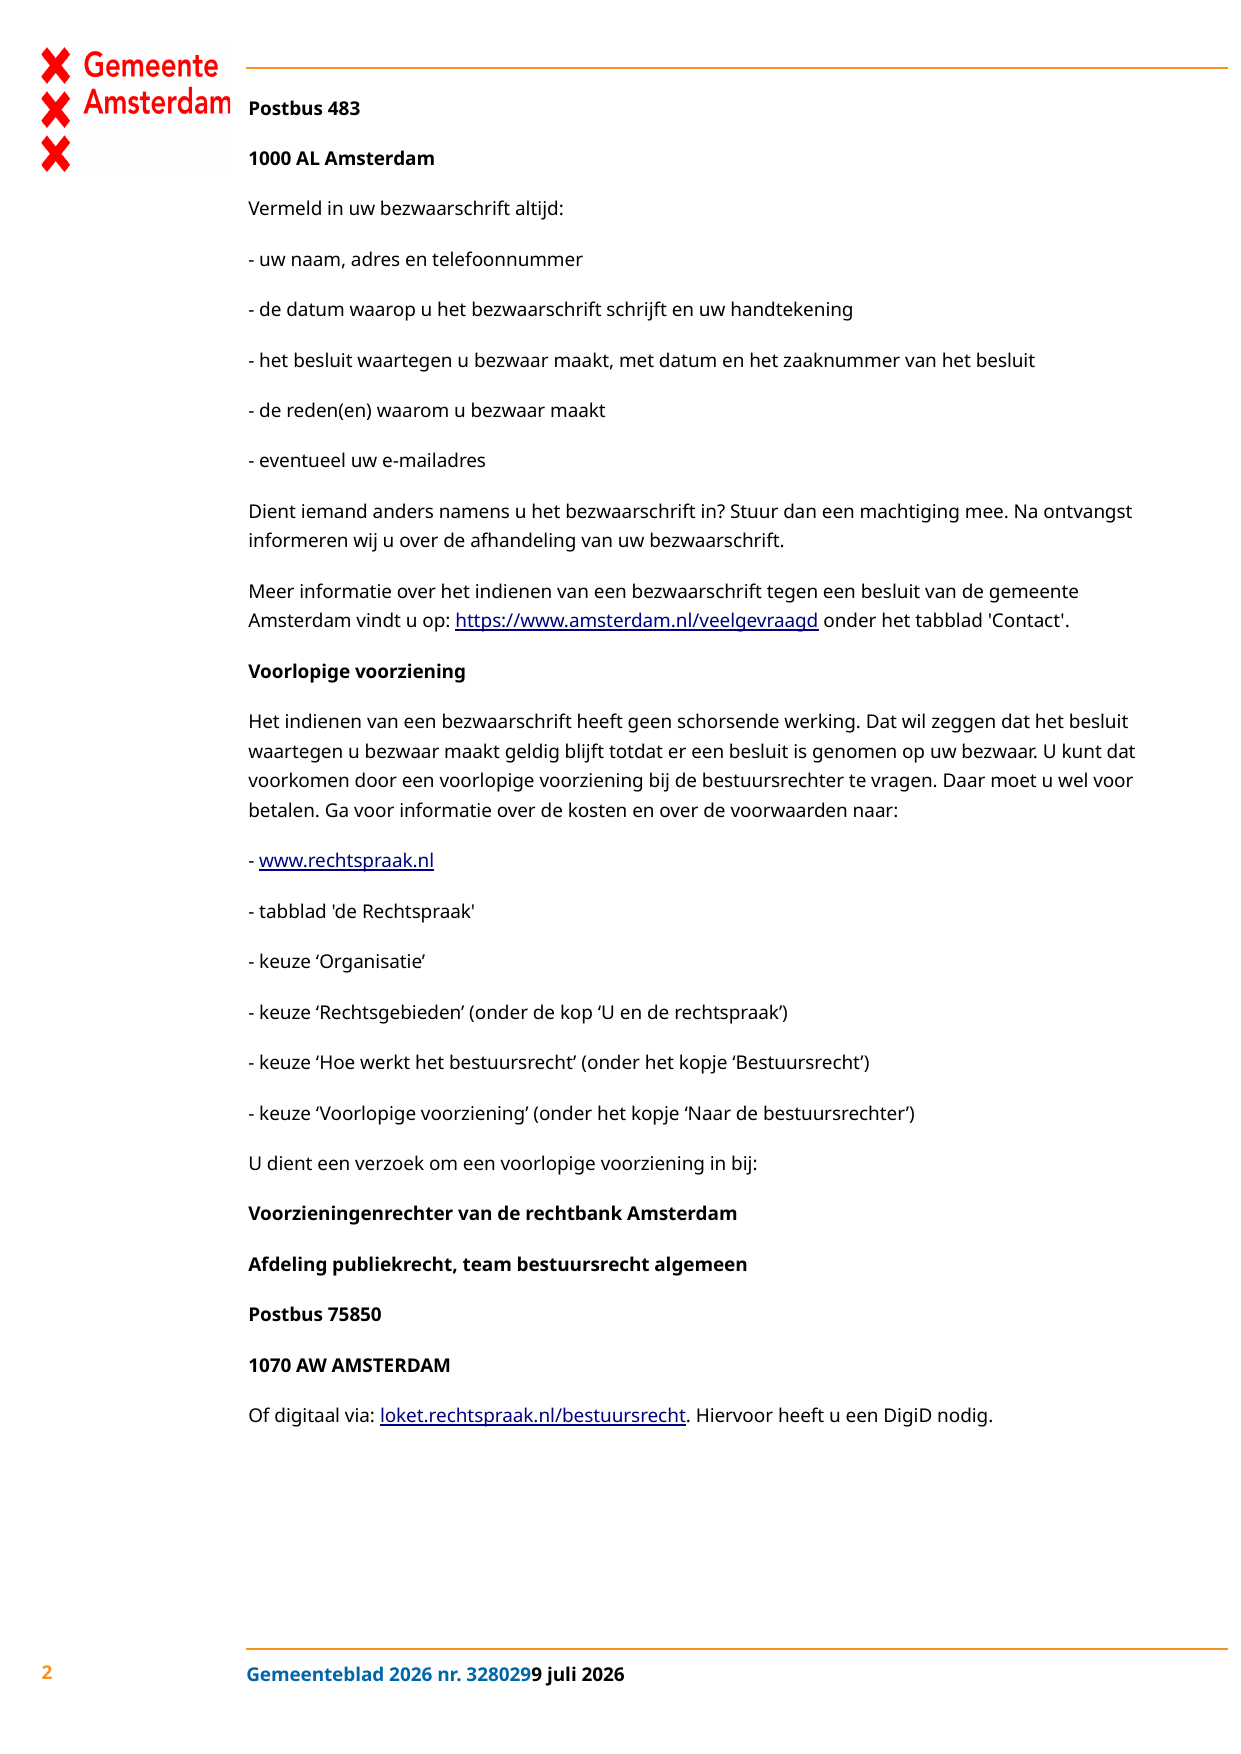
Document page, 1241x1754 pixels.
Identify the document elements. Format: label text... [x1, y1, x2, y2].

text 1000 AL Amsterdam [248, 145, 1152, 171]
text - keuze ‘Voorlopige voorziening’ (onder het kopje ‘Naar de bestuursrechter’) [248, 1100, 1152, 1126]
text - keuze ‘Hoe werkt het bestuursrecht’ (onder het kopje ‘Bestuursrecht’) [248, 1049, 1152, 1075]
text Postbus 75850 [248, 1301, 1152, 1327]
text Meer informatie over het indienen van een bezwaarschrift tegen een besluit van de gemeente Amsterdam vindt u op: https://www.amsterdam.nl/veelgevraagd onder het tabblad 'Contact'. [248, 578, 1152, 633]
text - de reden(en) waarom u bezwaar maakt [248, 397, 1152, 423]
text Postbus 483 [248, 95, 1152, 121]
text - keuze ‘Rechtsgebieden’ (onder de kop ‘U en de rechtspraak’) [248, 999, 1152, 1025]
text - keuze ‘Organisatie’ [248, 948, 1152, 974]
text Voorzieningenrechter van de rechtbank Amsterdam [248, 1201, 1152, 1226]
text 1070 AW AMSTERDAM [248, 1352, 1152, 1378]
text Het indienen van een bezwaarschrift heeft geen schorsende werking. Dat wil zeggen dat het besluit waartegen u bezwaar maakt geldig blijft totdat er een besluit is genomen op uw bezwaar. U kunt dat voorkomen door een voorlopige voorziening bij de bestuursrechter te vragen. Daar moet u wel voor betalen. Ga voor informatie over de kosten en over de voorwaarden naar: [248, 708, 1152, 823]
text - tabblad 'de Rechtspraak' [248, 898, 1152, 924]
text Afdeling publiekrecht, team bestuursrecht algemeen [248, 1251, 1152, 1277]
text Of digitaal via: loket.rechtspraak.nl/bestuursrecht. Hiervoor heeft u een DigiD nodig. [248, 1402, 1152, 1428]
text Vermeld in uw bezwaarschrift altijd: [248, 196, 1152, 221]
text U dient een verzoek om een voorlopige voorziening in bij: [248, 1150, 1152, 1176]
text - www.rechtspraak.nl [248, 848, 1152, 873]
text Voorlopige voorziening [248, 658, 1152, 684]
picture [41, 47, 231, 172]
text - het besluit waartegen u bezwaar maakt, met datum en het zaaknummer van het besluit [248, 347, 1152, 373]
text - uw naam, adres en telefoonnummer [248, 246, 1152, 272]
text - de datum waarop u het bezwaarschrift schrijft en uw handtekening [248, 296, 1152, 322]
text Dient iemand anders namens u het bezwaarschrift in? Stuur dan een machtiging mee. Na ontvangst informeren wij u over de afhandeling van uw bezwaarschrift. [248, 498, 1152, 553]
text - eventueel uw e-mailadres [248, 448, 1152, 473]
